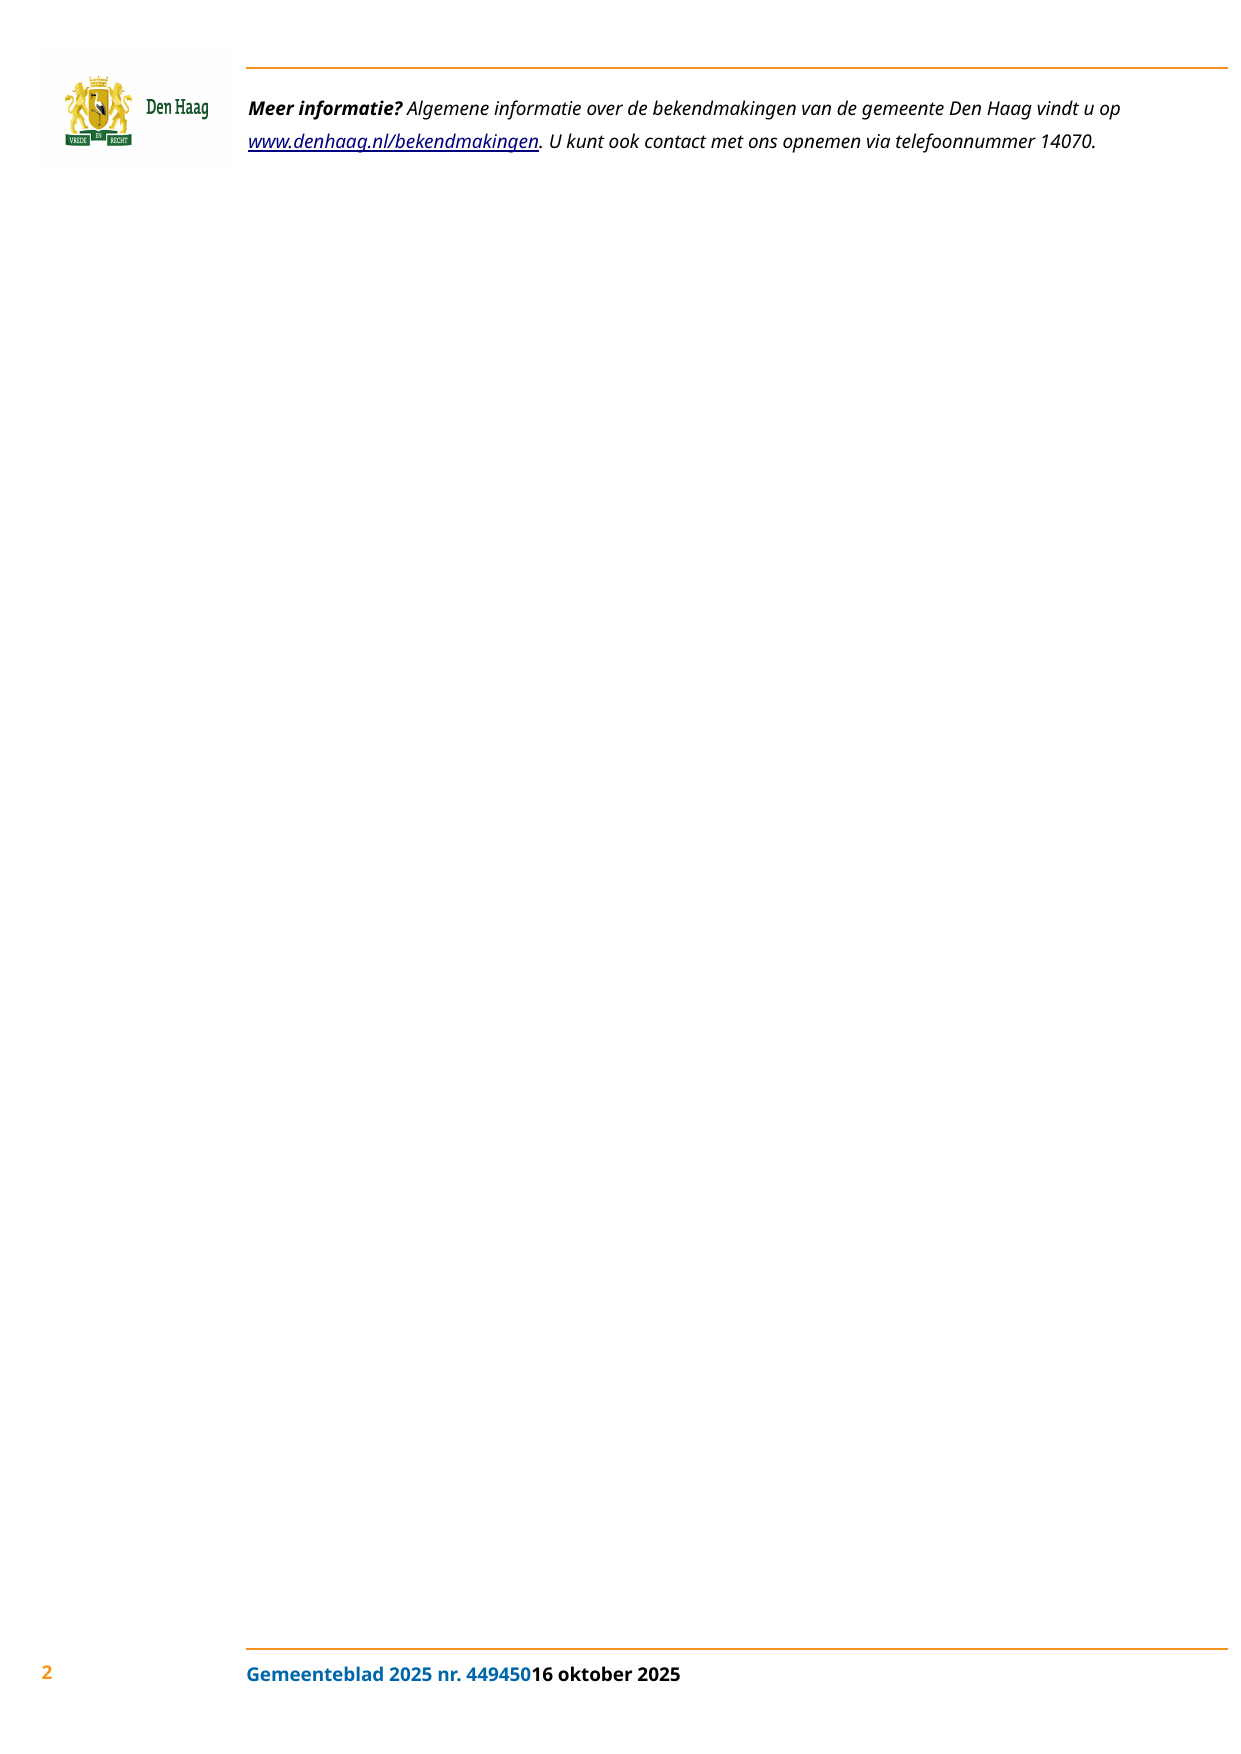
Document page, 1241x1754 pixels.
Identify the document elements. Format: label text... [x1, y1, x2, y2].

text Meer informatie? Algemene informatie over de bekendmakingen van de gemeente Den Haag vindt u op www.denhaag.nl/bekendmakingen. U kunt ook contact met ons opnemen via telefoonnummer 14070. [248, 95, 1152, 154]
picture [41, 47, 231, 172]
